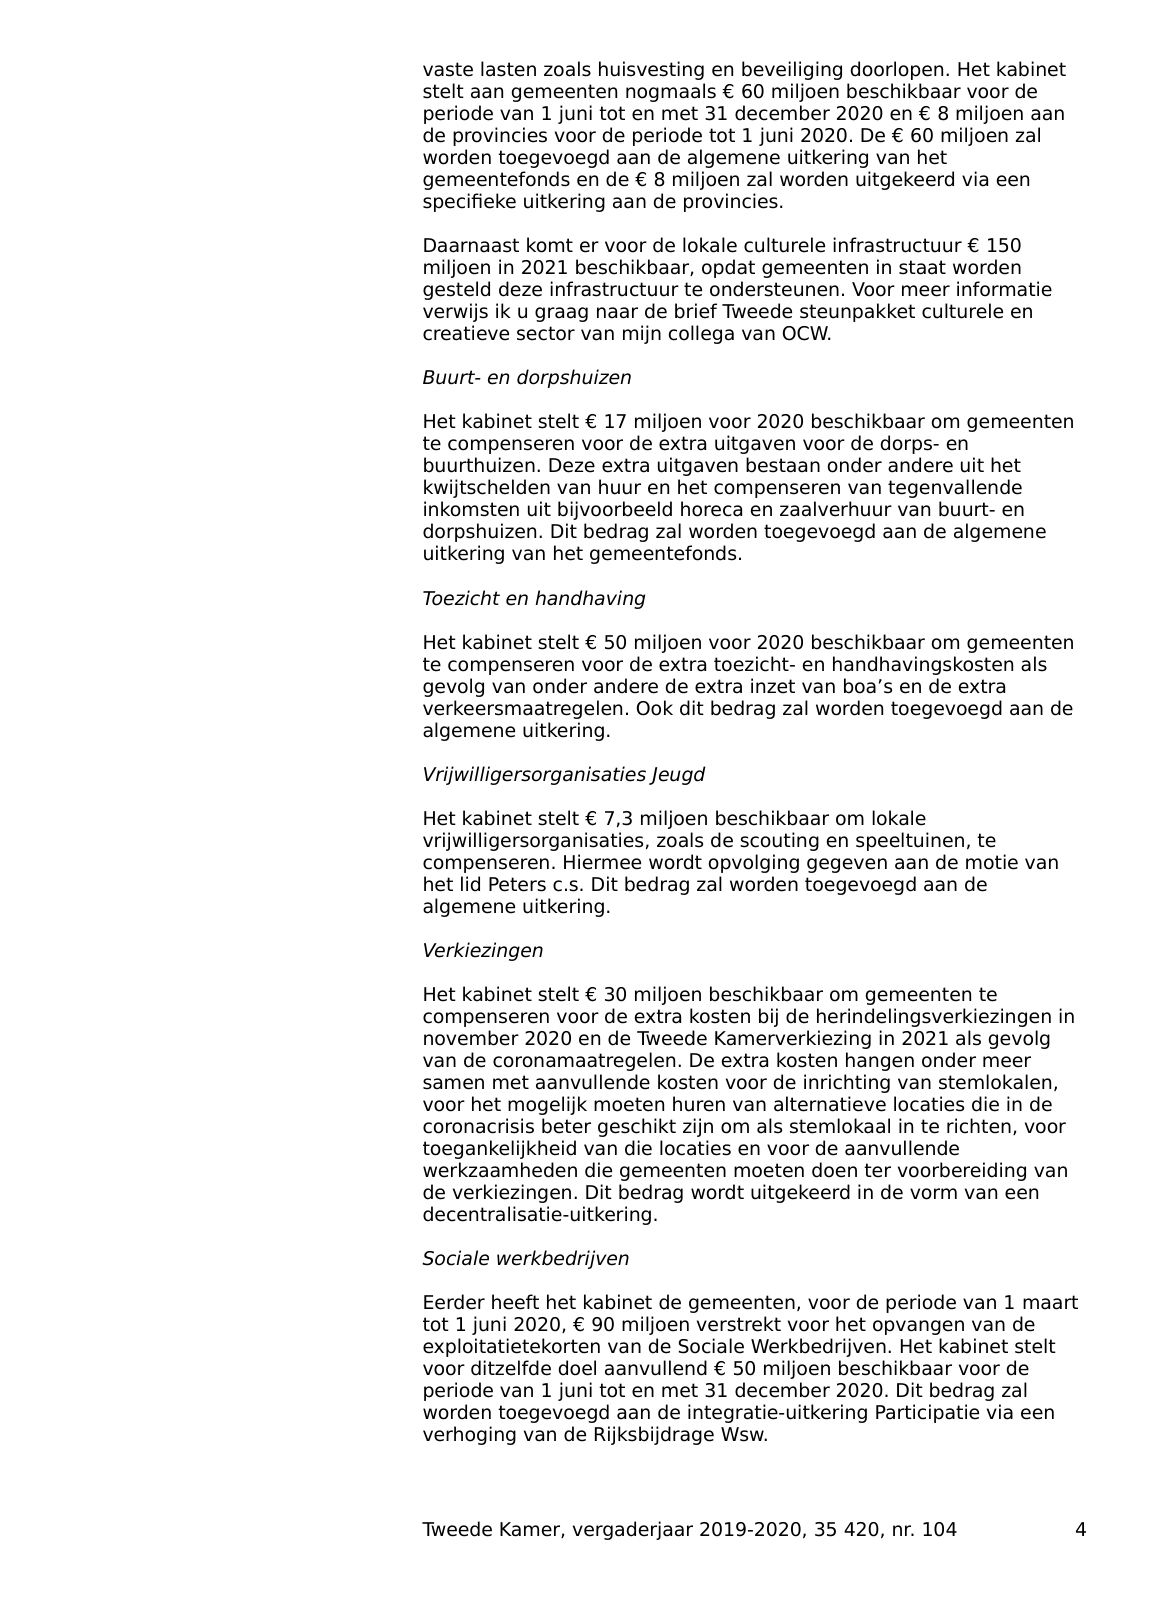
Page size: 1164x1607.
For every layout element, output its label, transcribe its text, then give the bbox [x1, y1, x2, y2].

subtitle Sociale werkbedrijven [422, 1248, 1087, 1270]
subtitle Verkiezingen [422, 940, 1087, 962]
text Eerder heeft het kabinet de gemeenten, voor de periode van 1 maart tot 1 juni 2020, € 90 miljoen verstrekt voor het opvangen van de exploitatietekorten van de Sociale Werkbedrijven. Het kabinet stelt voor ditzelfde doel aanvullend € 50 miljoen beschikbaar voor de periode van 1 juni tot en met 31 december 2020. Dit bedrag zal worden toegevoegd aan de integratie-uitkering Participatie via een verhoging van de Rijksbijdrage Wsw. [422, 1292, 1087, 1446]
text Het kabinet stelt € 50 miljoen voor 2020 beschikbaar om gemeenten te compenseren voor de extra toezicht- en handhavingskosten als gevolg van onder andere de extra inzet van boa’s en de extra verkeersmaatregelen. Ook dit bedrag zal worden toegevoegd aan de algemene uitkering. [422, 632, 1087, 741]
subtitle Buurt- en dorpshuizen [422, 367, 1087, 389]
text Het kabinet stelt € 17 miljoen voor 2020 beschikbaar om gemeenten te compenseren voor de extra uitgaven voor de dorps- en buurthuizen. Deze extra uitgaven bestaan onder andere uit het kwijtschelden van huur en het compenseren van tegenvallende inkomsten uit bijvoorbeeld horeca en zaalverhuur van buurt- en dorpshuizen. Dit bedrag zal worden toegevoegd aan de algemene uitkering van het gemeentefonds. [422, 411, 1087, 565]
text Het kabinet stelt € 30 miljoen beschikbaar om gemeenten te compenseren voor de extra kosten bij de herindelingsverkiezingen in november 2020 en de Tweede Kamerverkiezing in 2021 als gevolg van de coronamaatregelen. De extra kosten hangen onder meer samen met aanvullende kosten voor de inrichting van stemlokalen, voor het mogelijk moeten huren van alternatieve locaties die in de coronacrisis beter geschikt zijn om als stemlokaal in te richten, voor toegankelijkheid van die locaties en voor de aanvullende werkzaamheden die gemeenten moeten doen ter voorbereiding van de verkiezingen. Dit bedrag wordt uitgekeerd in de vorm van een decentralisatie-uitkering. [422, 984, 1087, 1226]
text vaste lasten zoals huisvesting en beveiliging doorlopen. Het kabinet stelt aan gemeenten nogmaals € 60 miljoen beschikbaar voor de periode van 1 juni tot en met 31 december 2020 en € 8 miljoen aan de provincies voor de periode tot 1 juni 2020. De € 60 miljoen zal worden toegevoegd aan de algemene uitkering van het gemeentefonds en de € 8 miljoen zal worden uitgekeerd via een specifieke uitkering aan de provincies. [422, 59, 1087, 213]
subtitle Toezicht en handhaving [422, 587, 1087, 609]
text Het kabinet stelt € 7,3 miljoen beschikbaar om lokale vrijwilligersorganisaties, zoals de scouting en speeltuinen, te compenseren. Hiermee wordt opvolging gegeven aan de motie van het lid Peters c.s. Dit bedrag zal worden toegevoegd aan de algemene uitkering. [422, 808, 1087, 918]
subtitle Vrijwilligersorganisaties Jeugd [422, 764, 1087, 786]
text Daarnaast komt er voor de lokale culturele infrastructuur € 150 miljoen in 2021 beschikbaar, opdat gemeenten in staat worden gesteld deze infrastructuur te ondersteunen. Voor meer informatie verwijs ik u graag naar de brief Tweede steunpakket culturele en creatieve sector van mijn collega van OCW. [422, 235, 1087, 345]
